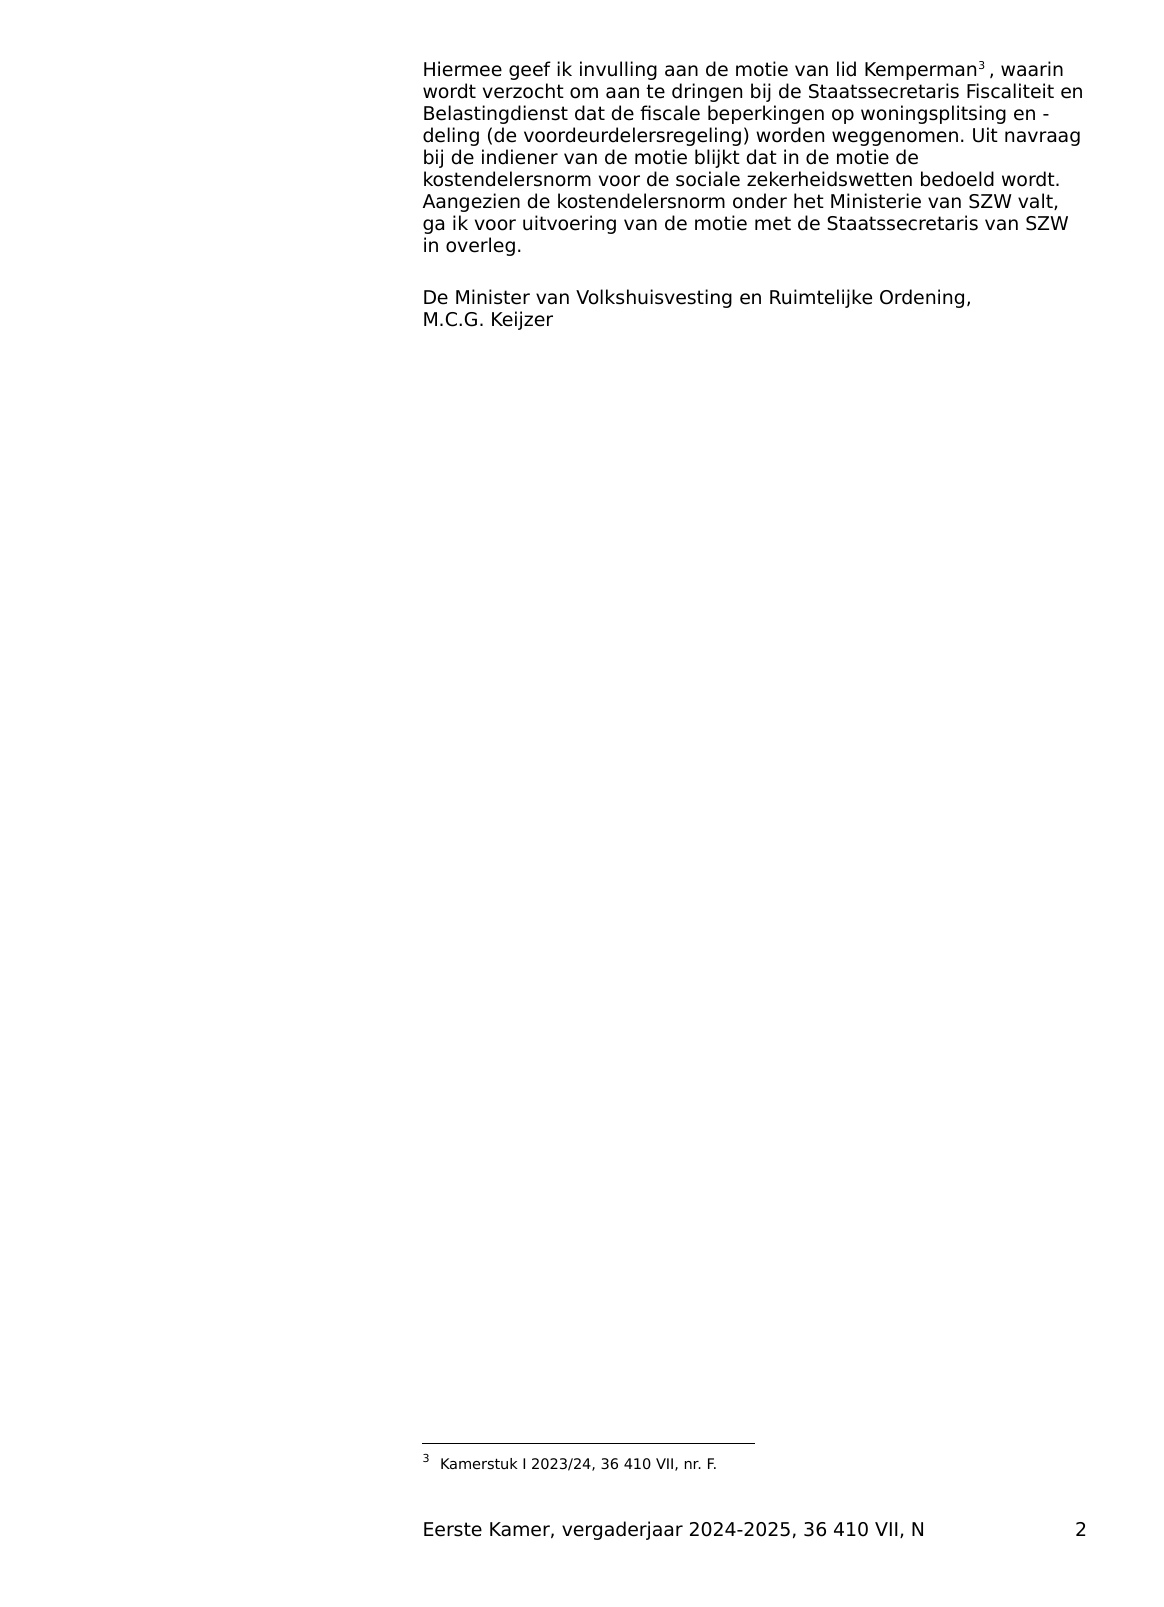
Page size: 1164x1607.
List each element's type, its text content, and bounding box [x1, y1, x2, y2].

text De Minister van Volkshuisvesting en Ruimtelijke Ordening, M.C.G. Keijzer [422, 287, 1087, 331]
text Kamerstuk I 2023/24, 36 410 VII, nr. F. [422, 1452, 1087, 1474]
text Hiermee geef ik invulling aan de motie van lid Kemperman, waarin wordt verzocht om aan te dringen bij de Staatssecretaris Fiscaliteit en Belastingdienst dat de fiscale beperkingen op woningsplitsing en -deling (de voordeurdelersregeling) worden weggenomen. Uit navraag bij de indiener van de motie blijkt dat in de motie de kostendelersnorm voor de sociale zekerheidswetten bedoeld wordt. Aangezien de kostendelersnorm onder het Ministerie van SZW valt, ga ik voor uitvoering van de motie met de Staatssecretaris van SZW in overleg. [422, 59, 1087, 257]
